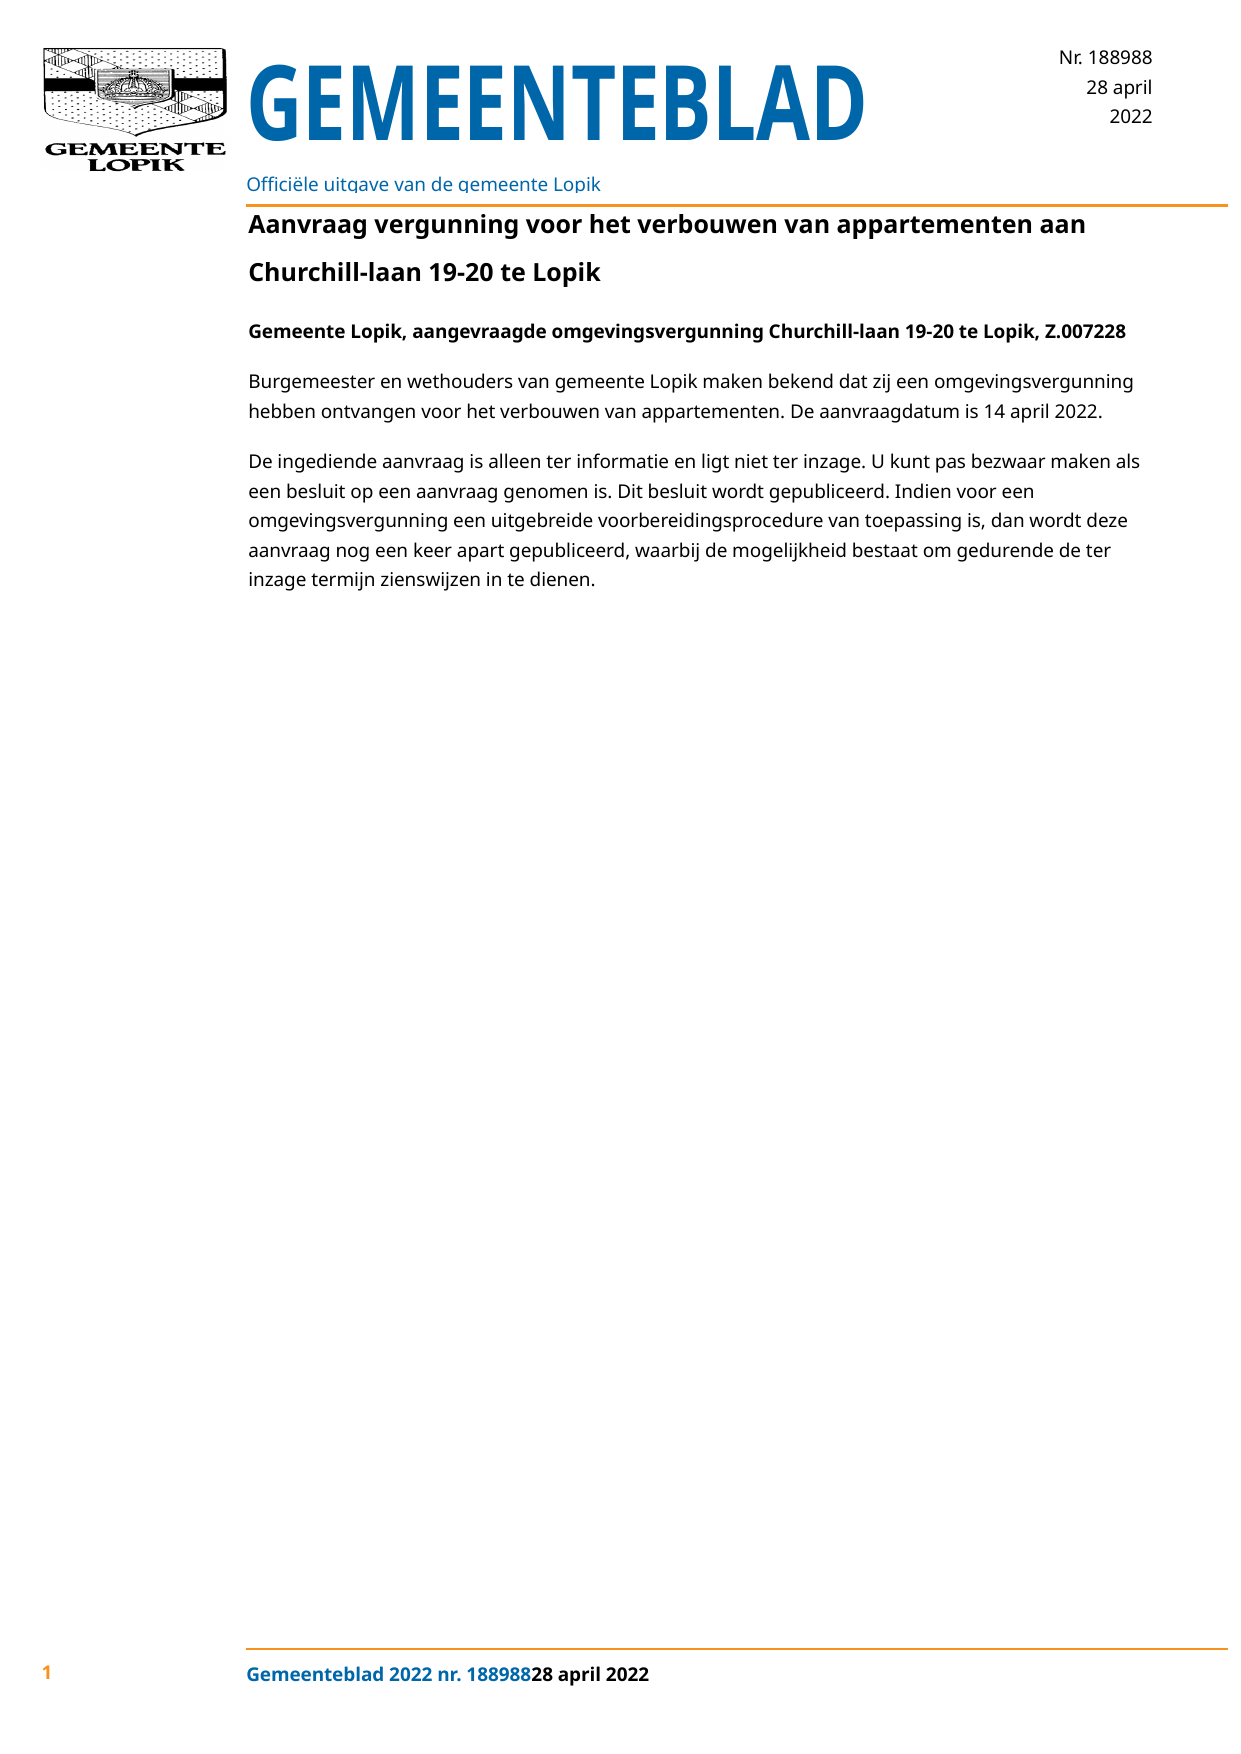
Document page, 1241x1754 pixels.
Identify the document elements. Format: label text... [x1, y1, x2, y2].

text Gemeente Lopik, aangevraagde omgevingsvergunning Churchill-laan 19-20 te Lopik, Z.007228 [248, 318, 1152, 344]
text Aanvraag vergunning voor het verbouwen van appartementen aan Churchill-laan 19-20 te Lopik [248, 207, 1152, 288]
text De ingediende aanvraag is alleen ter informatie en ligt niet ter inzage. U kunt pas bezwaar maken als een besluit op een aanvraag genomen is. Dit besluit wordt gepubliceerd. Indien voor een omgevingsvergunning een uitgebreide voorbereidingsprocedure van toepassing is, dan wordt deze aanvraag nog een keer apart gepubliceerd, waarbij de mogelijkheid bestaat om gedurende de ter inzage termijn zienswijzen in te dienen. [248, 448, 1152, 592]
picture [41, 47, 231, 172]
text Burgemeester en wethouders van gemeente Lopik maken bekend dat zij een omgevingsvergunning hebben ontvangen voor het verbouwen van appartementen. De aanvraagdatum is 14 april 2022. [248, 368, 1152, 424]
